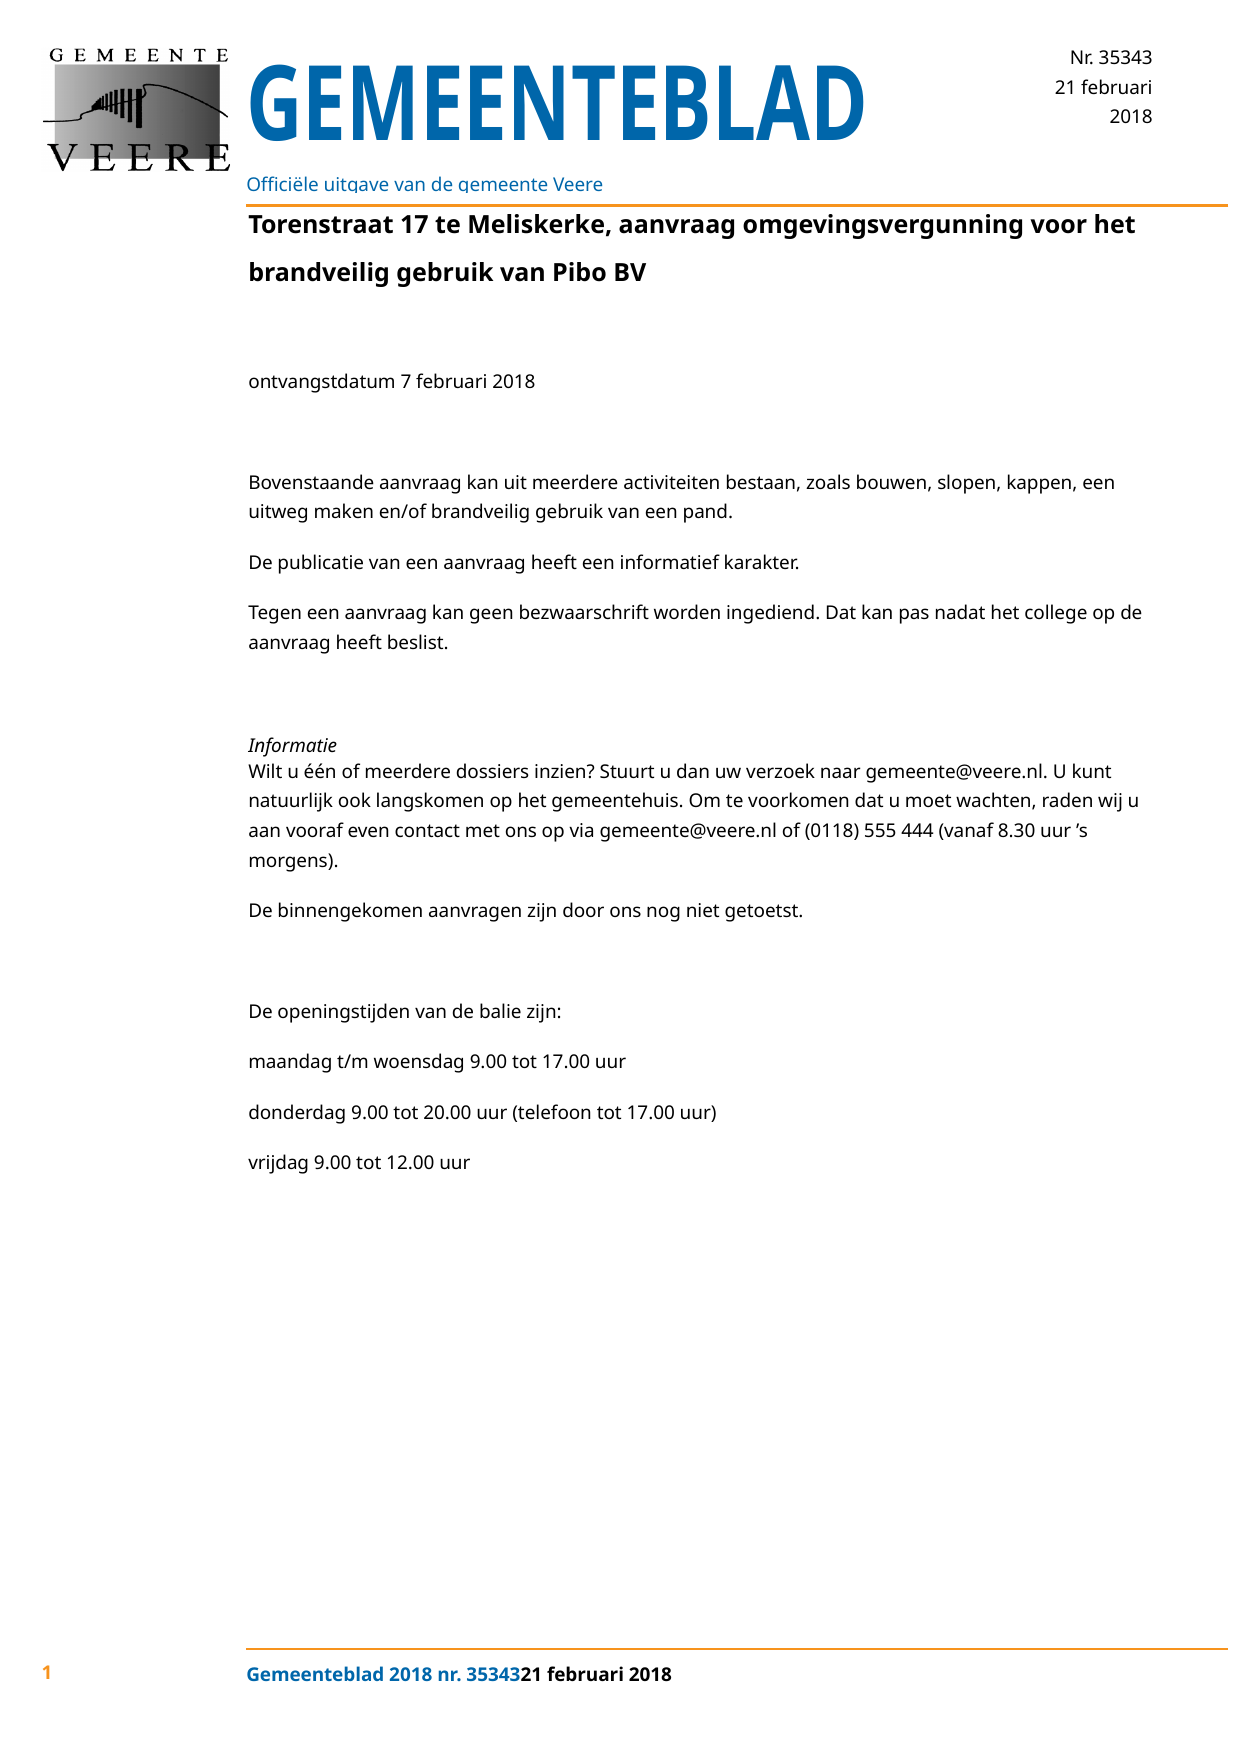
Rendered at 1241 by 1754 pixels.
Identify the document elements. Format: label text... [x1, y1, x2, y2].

text De openingstijden van de balie zijn: [248, 998, 1152, 1024]
text ontvangstdatum 7 februari 2018 [248, 368, 1152, 394]
text Tegen een aanvraag kan geen bezwaarschrift worden ingediend. Dat kan pas nadat het college op de aanvraag heeft beslist. [248, 599, 1152, 655]
text maandag t/m woensdag 9.00 tot 17.00 uur [248, 1048, 1152, 1074]
text De publicatie van een aanvraag heeft een informatief karakter. [248, 549, 1152, 575]
text Torenstraat 17 te Meliskerke, aanvraag omgevingsvergunning voor het brandveilig gebruik van Pibo BV [248, 207, 1152, 288]
text De binnengekomen aanvragen zijn door ons nog niet getoetst. [248, 897, 1152, 923]
text vrijdag 9.00 tot 12.00 uur [248, 1149, 1152, 1175]
text Wilt u één of meerdere dossiers inzien? Stuurt u dan uw verzoek naar gemeente@veere.nl. U kunt natuurlijk ook langskomen op het gemeentehuis. Om te voorkomen dat u moet wachten, raden wij u aan vooraf even contact met ons op via gemeente@veere.nl of (0118) 555 444 (vanaf 8.30 uur ’s morgens). [248, 758, 1152, 873]
picture [41, 47, 231, 172]
text Informatie [248, 732, 1152, 758]
text donderdag 9.00 tot 20.00 uur (telefoon tot 17.00 uur) [248, 1099, 1152, 1125]
text Bovenstaande aanvraag kan uit meerdere activiteiten bestaan, zoals bouwen, slopen, kappen, een uitweg maken en/of brandveilig gebruik van een pand. [248, 469, 1152, 524]
